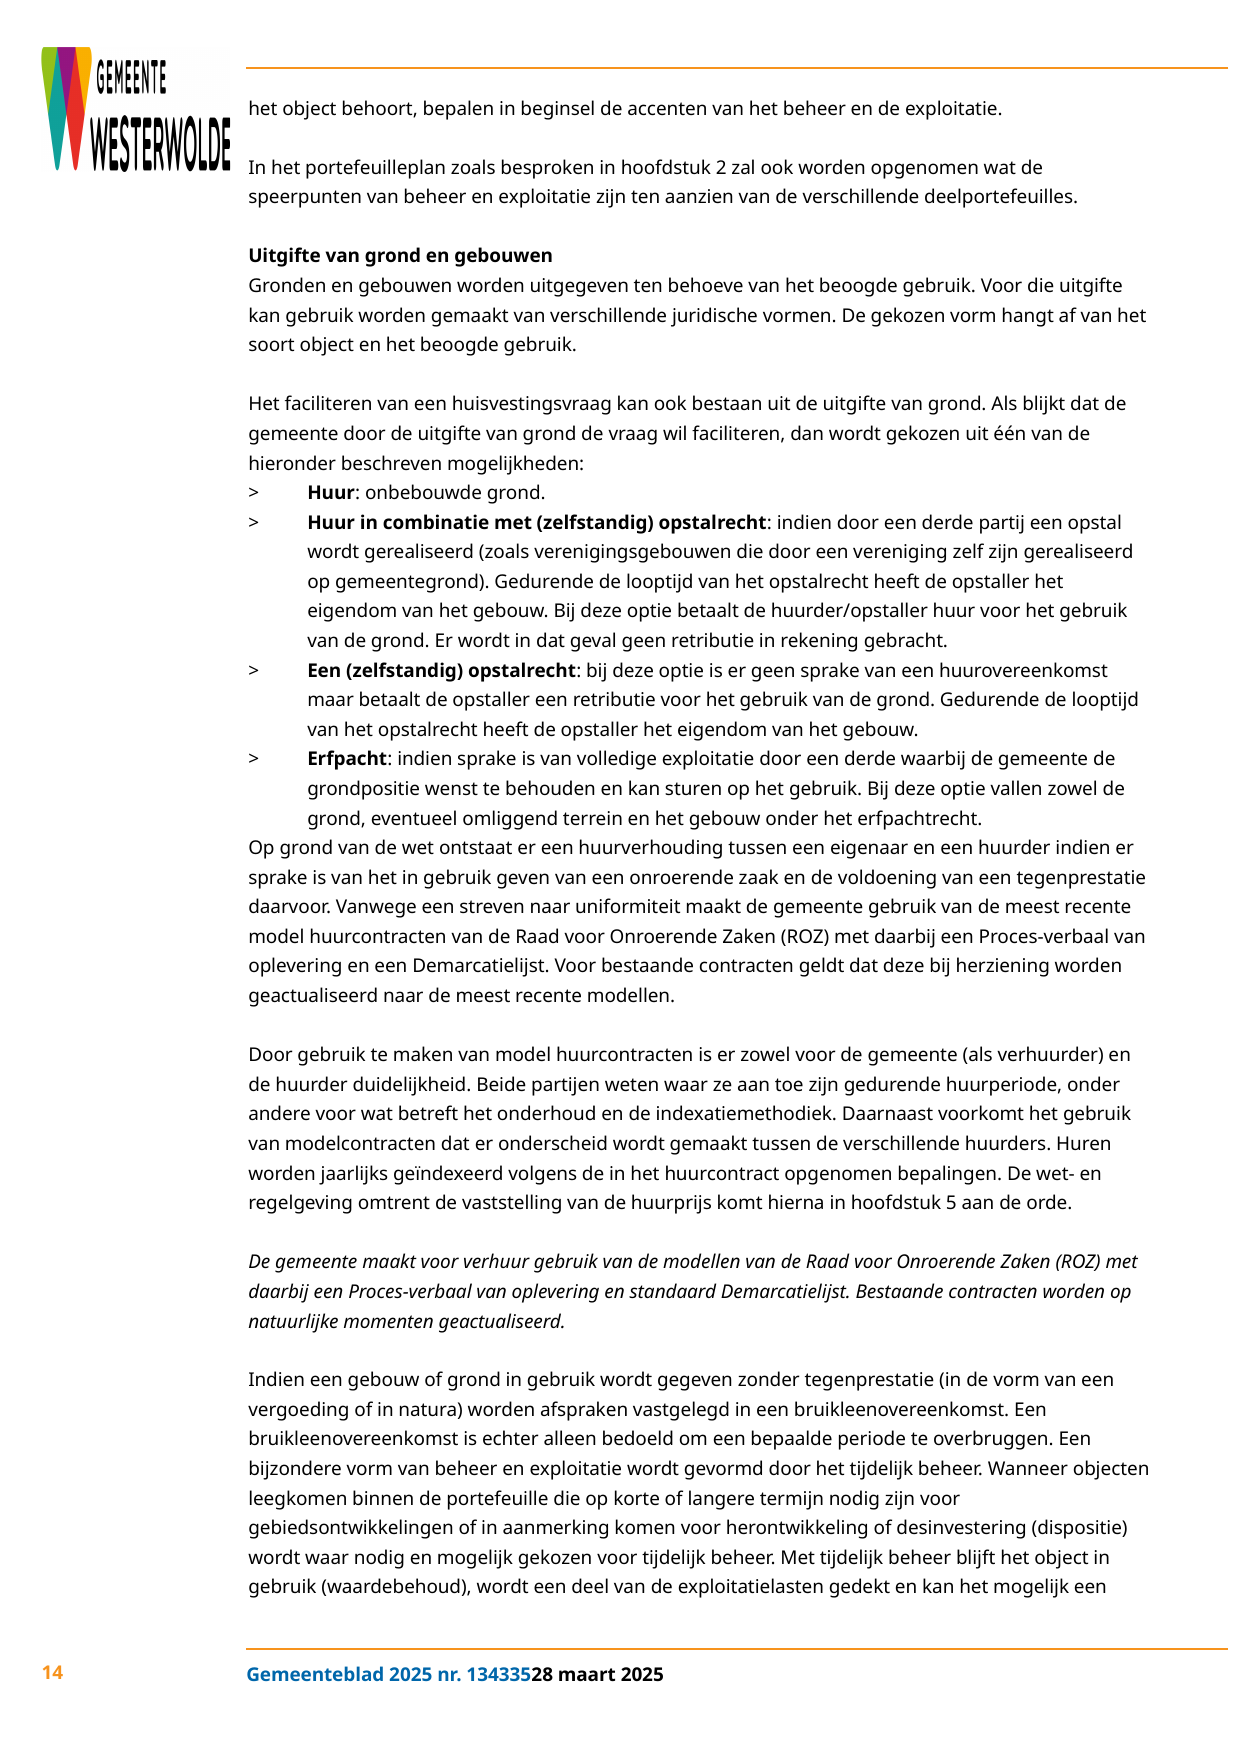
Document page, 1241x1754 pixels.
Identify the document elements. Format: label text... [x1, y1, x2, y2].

text het object behoort, bepalen in beginsel de accenten van het beheer en de exploitatie. [248, 95, 1152, 121]
list Een (zelfstandig) opstalrecht: bij deze optie is er geen sprake van een huurovereenkomst maar betaalt de opstaller een retributie voor het gebruik van de grond. Gedurende de looptijd van het opstalrecht heeft de opstaller het eigendom van het gebouw. [248, 657, 1152, 742]
text Uitgifte van grond en gebouwen [248, 243, 1152, 268]
text Op grond van de wet ontstaat er een huurverhouding tussen een eigenaar en een huurder indien er sprake is van het in gebruik geven van een onroerende zaak en de voldoening van een tegenprestatie daarvoor. Vanwege een streven naar uniformiteit maakt de gemeente gebruik van de meest recente model huurcontracten van de Raad voor Onroerende Zaken (ROZ) met daarbij een Proces-verbaal van oplevering en een Demarcatielijst. Voor bestaande contracten geldt dat deze bij herziening worden geactualiseerd naar de meest recente modellen. [248, 834, 1152, 1008]
list Huur: onbebouwde grond. [248, 479, 1152, 505]
table_header De gemeente maakt voor verhuur gebruik van de modellen van de Raad voor Onroerende Zaken (ROZ) met daarbij een Proces-verbaal van oplevering en standaard Demarcatielijst. Bestaande contracten worden op natuurlijke momenten geactualiseerd. [248, 1249, 1152, 1333]
list Erfpacht: indien sprake is van volledige exploitatie door een derde waarbij de gemeente de grondpositie wenst te behouden en kan sturen op het gebruik. Bij deze optie vallen zowel de grond, eventueel omliggend terrein en het gebouw onder het erfpachtrecht. [248, 746, 1152, 831]
text Het faciliteren van een huisvestingsvraag kan ook bestaan uit de uitgifte van grond. Als blijkt dat de gemeente door de uitgifte van grond de vraag wil faciliteren, dan wordt gekozen uit één van de hieronder beschreven mogelijkheden: [248, 391, 1152, 476]
list Huur in combinatie met (zelfstandig) opstalrecht: indien door een derde partij een opstal wordt gerealiseerd (zoals verenigingsgebouwen die door een vereniging zelf zijn gerealiseerd op gemeentegrond). Gedurende de looptijd van het opstalrecht heeft de opstaller het eigendom van het gebouw. Bij deze optie betaalt de huurder/opstaller huur voor het gebruik van de grond. Er wordt in dat geval geen retributie in rekening gebracht. [248, 509, 1152, 653]
text Indien een gebouw of grond in gebruik wordt gegeven zonder tegenprestatie (in de vorm van een vergoeding of in natura) worden afspraken vastgelegd in een bruikleenovereenkomst. Een bruikleenovereenkomst is echter alleen bedoeld om een bepaalde periode te overbruggen. Een bijzondere vorm van beheer en exploitatie wordt gevormd door het tijdelijk beheer. Wanneer objecten leegkomen binnen de portefeuille die op korte of langere termijn nodig zijn voor gebiedsontwikkelingen of in aanmerking komen voor herontwikkeling of desinvestering (dispositie) wordt waar nodig en mogelijk gekozen voor tijdelijk beheer. Met tijdelijk beheer blijft het object in gebruik (waardebehoud), wordt een deel van de exploitatielasten gedekt en kan het mogelijk een [248, 1366, 1152, 1599]
text In het portefeuilleplan zoals besproken in hoofdstuk 2 zal ook worden opgenomen wat de speerpunten van beheer en exploitatie zijn ten aanzien van de verschillende deelportefeuilles. [248, 154, 1152, 209]
text Door gebruik te maken van model huurcontracten is er zowel voor de gemeente (als verhuurder) en de huurder duidelijkheid. Beide partijen weten waar ze aan toe zijn gedurende huurperiode, onder andere voor wat betreft het onderhoud en de indexatiemethodiek. Daarnaast voorkomt het gebruik van modelcontracten dat er onderscheid wordt gemaakt tussen de verschillende huurders. Huren worden jaarlijks geïndexeerd volgens de in het huurcontract opgenomen bepalingen. De wet- en regelgeving omtrent de vaststelling van de huurprijs komt hierna in hoofdstuk 5 aan de orde. [248, 1041, 1152, 1215]
text Gronden en gebouwen worden uitgegeven ten behoeve van het beoogde gebruik. Voor die uitgifte kan gebruik worden gemaakt van verschillende juridische vormen. De gekozen vorm hangt af van het soort object en het beoogde gebruik. [248, 272, 1152, 357]
picture [41, 47, 231, 172]
